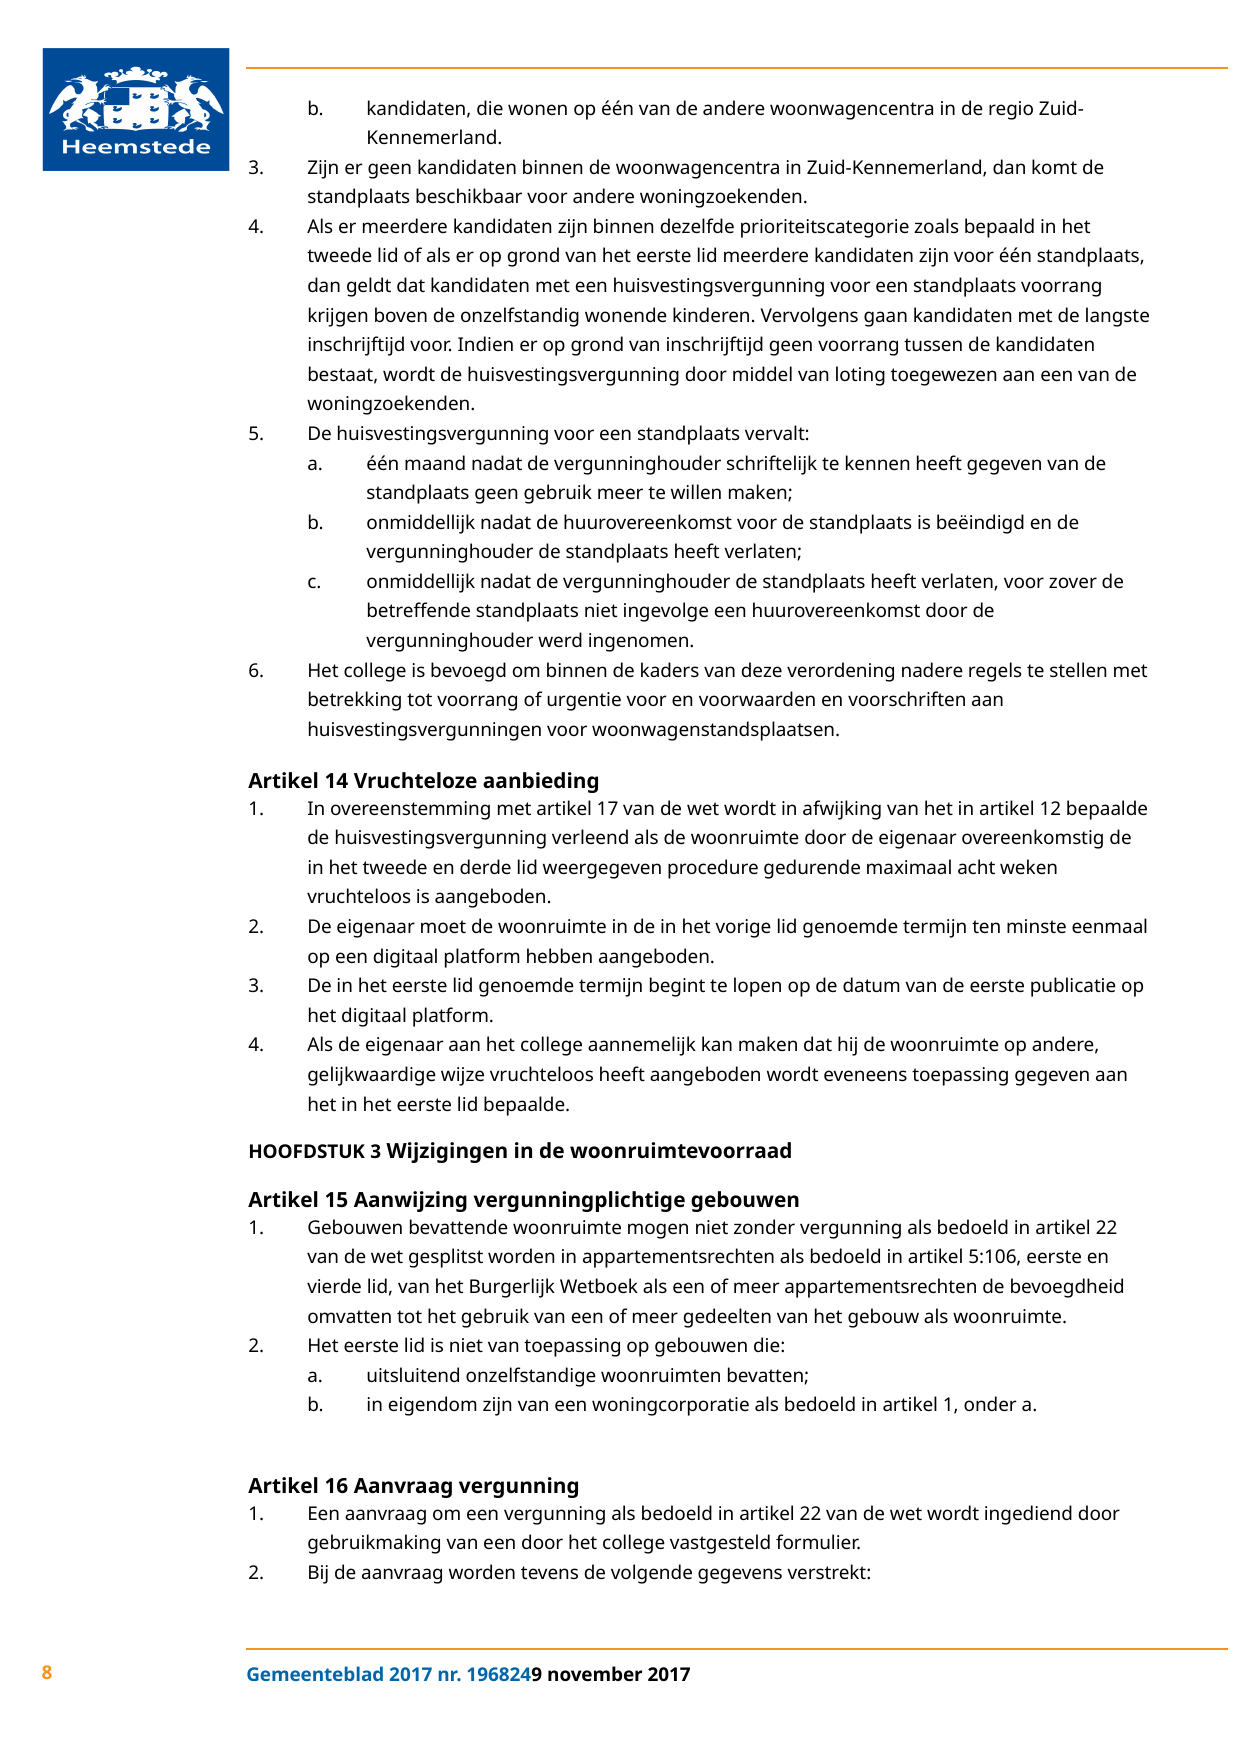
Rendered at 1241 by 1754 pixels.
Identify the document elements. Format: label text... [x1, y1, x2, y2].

text Artikel 14 Vruchteloze aanbieding [248, 766, 1152, 795]
list Gebouwen bevattende woonruimte mogen niet zonder vergunning als bedoeld in artikel 22 van de wet gesplitst worden in appartementsrechten als bedoeld in artikel 5:106, eerste en vierde lid, van het Burgerlijk Wetboek als een of meer appartementsrechten de bevoegdheid omvatten tot het gebruik van een of meer gedeelten van het gebouw als woonruimte. [248, 1214, 1152, 1328]
text Artikel 15 Aanwijzing vergunningplichtige gebouwen [248, 1186, 1152, 1214]
list in eigendom zijn van een woningcorporatie als bedoeld in artikel 1, onder a. [307, 1392, 1152, 1417]
picture [41, 47, 231, 172]
list één maand nadat de vergunninghouder schriftelijk te kennen heeft gegeven van de standplaats geen gebruik meer te willen maken; [307, 450, 1152, 505]
text Artikel 16 Aanvraag vergunning [248, 1472, 1152, 1500]
list Bij de aanvraag worden tevens de volgende gegevens verstrekt: [248, 1559, 1152, 1585]
list kandidaten, die wonen op één van de andere woonwagencentra in de regio Zuid-Kennemerland. [307, 95, 1152, 150]
list uitsluitend onzelfstandige woonruimten bevatten; [307, 1362, 1152, 1388]
list Als er meerdere kandidaten zijn binnen dezelfde prioriteitscategorie zoals bepaald in het tweede lid of als er op grond van het eerste lid meerdere kandidaten zijn voor één standplaats, dan geldt dat kandidaten met een huisvestingsvergunning voor een standplaats voorrang krijgen boven de onzelfstandig wonende kinderen. Vervolgens gaan kandidaten met de langste inschrijftijd voor. Indien er op grond van inschrijftijd geen voorrang tussen de kandidaten bestaat, wordt de huisvestingsvergunning door middel van loting toegewezen aan een van de woningzoekenden. [248, 213, 1152, 416]
list In overeenstemming met artikel 17 van de wet wordt in afwijking van het in artikel 12 bepaalde de huisvestingsvergunning verleend als de woonruimte door de eigenaar overeenkomstig de in het tweede en derde lid weergegeven procedure gedurende maximaal acht weken vruchteloos is aangeboden. [248, 795, 1152, 909]
list De huisvestingsvergunning voor een standplaats vervalt: [248, 420, 1152, 446]
list Het college is bevoegd om binnen de kaders van deze verordening nadere regels te stellen met betrekking tot voorrang of urgentie voor en voorwaarden en voorschriften aan huisvestingsvergunningen voor woonwagenstandsplaatsen. [248, 657, 1152, 742]
list Het eerste lid is niet van toepassing op gebouwen die: [248, 1332, 1152, 1358]
text HOOFDSTUK 3 Wijzigingen in de woonruimtevoorraad [248, 1136, 1152, 1165]
list onmiddellijk nadat de vergunninghouder de standplaats heeft verlaten, voor zover de betreffende standplaats niet ingevolge een huurovereenkomst door de vergunninghouder werd ingenomen. [307, 568, 1152, 653]
list onmiddellijk nadat de huurovereenkomst voor de standplaats is beëindigd en de vergunninghouder de standplaats heeft verlaten; [307, 509, 1152, 564]
list Een aanvraag om een vergunning als bedoeld in artikel 22 van de wet wordt ingediend door gebruikmaking van een door het college vastgesteld formulier. [248, 1500, 1152, 1555]
list De eigenaar moet de woonruimte in de in het vorige lid genoemde termijn ten minste eenmaal op een digitaal platform hebben aangeboden. [248, 913, 1152, 968]
list Zijn er geen kandidaten binnen de woonwagencentra in Zuid-Kennemerland, dan komt de standplaats beschikbaar voor andere woningzoekenden. [248, 154, 1152, 209]
list Als de eigenaar aan het college aannemelijk kan maken dat hij de woonruimte op andere, gelijkwaardige wijze vruchteloos heeft aangeboden wordt eveneens toepassing gegeven aan het in het eerste lid bepaalde. [248, 1032, 1152, 1116]
list De in het eerste lid genoemde termijn begint te lopen op de datum van de eerste publicatie op het digitaal platform. [248, 972, 1152, 1028]
